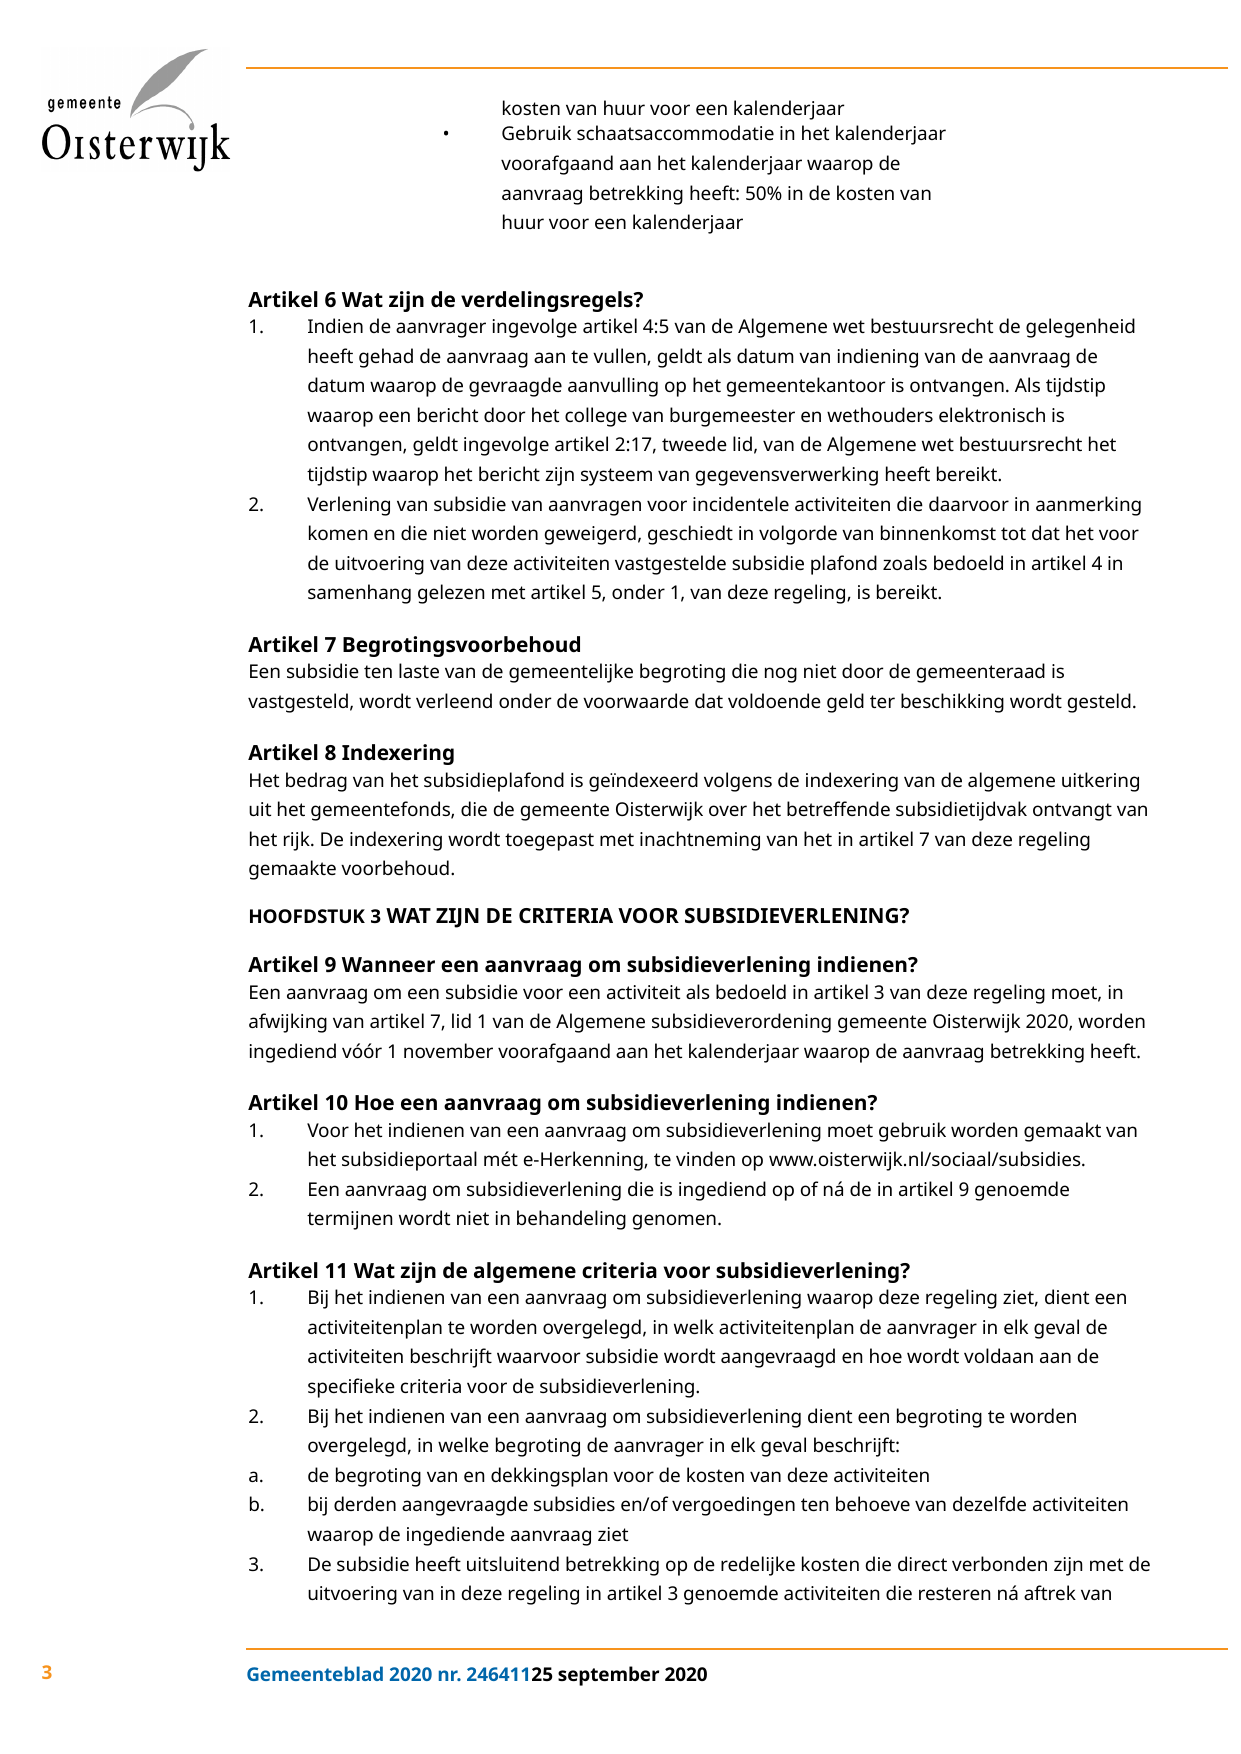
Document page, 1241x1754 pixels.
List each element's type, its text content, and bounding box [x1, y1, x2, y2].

table_cell [248, 121, 442, 235]
table_cell kosten van huur voor een kalenderjaar [442, 95, 957, 121]
table_cell [958, 121, 1152, 235]
list bij derden aangevraagde subsidies en/of vergoedingen ten behoeve van dezelfde activiteiten waarop de ingediende aanvraag ziet [248, 1492, 1152, 1547]
text HOOFDSTUK 3 WAT ZIJN DE CRITERIA VOOR SUBSIDIEVERLENING? [248, 901, 1152, 929]
text Artikel 8 Indexering [248, 738, 1152, 767]
list de begroting van en dekkingsplan voor de kosten van deze activiteiten [248, 1462, 1152, 1488]
list De subsidie heeft uitsluitend betrekking op de redelijke kosten die direct verbonden zijn met de uitvoering van in deze regeling in artikel 3 genoemde activiteiten die resteren ná aftrek van [248, 1551, 1152, 1606]
list Verlening van subsidie van aanvragen voor incidentele activiteiten die daarvoor in aanmerking komen en die niet worden geweigerd, geschiedt in volgorde van binnenkomst tot dat het voor de uitvoering van deze activiteiten vastgestelde subsidie plafond zoals bedoeld in artikel 4 in samenhang gelezen met artikel 5, onder 1, van deze regeling, is bereikt. [248, 491, 1152, 605]
text Artikel 6 Wat zijn de verdelingsregels? [248, 285, 1152, 313]
text Een aanvraag om een subsidie voor een activiteit als bedoeld in artikel 3 van deze regeling moet, in afwijking van artikel 7, lid 1 van de Algemene subsidieverordening gemeente Oisterwijk 2020, worden ingediend vóór 1 november voorafgaand aan het kalenderjaar waarop de aanvraag betrekking heeft. [248, 979, 1152, 1064]
table_cell [958, 95, 1152, 121]
text Artikel 10 Hoe een aanvraag om subsidieverlening indienen? [248, 1088, 1152, 1117]
table_cell Gebruik schaatsaccommodatie in het kalenderjaar voorafgaand aan het kalenderjaar waarop de aanvraag betrekking heeft: 50% in de kosten van huur voor een kalenderjaar [442, 121, 957, 235]
list Bij het indienen van een aanvraag om subsidieverlening waarop deze regeling ziet, dient een activiteitenplan te worden overgelegd, in welk activiteitenplan de aanvrager in elk geval de activiteiten beschrijft waarvoor subsidie wordt aangevraagd en hoe wordt voldaan aan de specifieke criteria voor de subsidieverlening. [248, 1284, 1152, 1399]
table_cell [248, 95, 442, 121]
list Een aanvraag om subsidieverlening die is ingediend op of ná de in artikel 9 genoemde termijnen wordt niet in behandeling genomen. [248, 1176, 1152, 1231]
text Artikel 9 Wanneer een aanvraag om subsidieverlening indienen? [248, 950, 1152, 979]
text Artikel 11 Wat zijn de algemene criteria voor subsidieverlening? [248, 1256, 1152, 1284]
text Een subsidie ten laste van de gemeentelijke begroting die nog niet door de gemeenteraad is vastgesteld, wordt verleend onder de voorwaarde dat voldoende geld ter beschikking wordt gesteld. [248, 658, 1152, 714]
text Artikel 7 Begrotingsvoorbehoud [248, 630, 1152, 658]
table_cell [958, 235, 1152, 261]
picture [41, 47, 231, 172]
table_cell [442, 235, 957, 261]
list Voor het indienen van een aanvraag om subsidieverlening moet gebruik worden gemaakt van het subsidieportaal mét e-Herkenning, te vinden op www.oisterwijk.nl/sociaal/subsidies. [248, 1117, 1152, 1172]
list Indien de aanvrager ingevolge artikel 4:5 van de Algemene wet bestuursrecht de gelegenheid heeft gehad de aanvraag aan te vullen, geldt als datum van indiening van de aanvraag de datum waarop de gevraagde aanvulling op het gemeentekantoor is ontvangen. Als tijdstip waarop een bericht door het college van burgemeester en wethouders elektronisch is ontvangen, geldt ingevolge artikel 2:17, tweede lid, van de Algemene wet bestuursrecht het tijdstip waarop het bericht zijn systeem van gegevensverwerking heeft bereikt. [248, 313, 1152, 487]
text Het bedrag van het subsidieplafond is geïndexeerd volgens de indexering van de algemene uitkering uit het gemeentefonds, die de gemeente Oisterwijk over het betreffende subsidietijdvak ontvangt van het rijk. De indexering wordt toegepast met inachtneming van het in artikel 7 van deze regeling gemaakte voorbehoud. [248, 767, 1152, 881]
list Bij het indienen van een aanvraag om subsidieverlening dient een begroting te worden overgelegd, in welke begroting de aanvrager in elk geval beschrijft: [248, 1403, 1152, 1458]
table_cell [248, 235, 442, 261]
